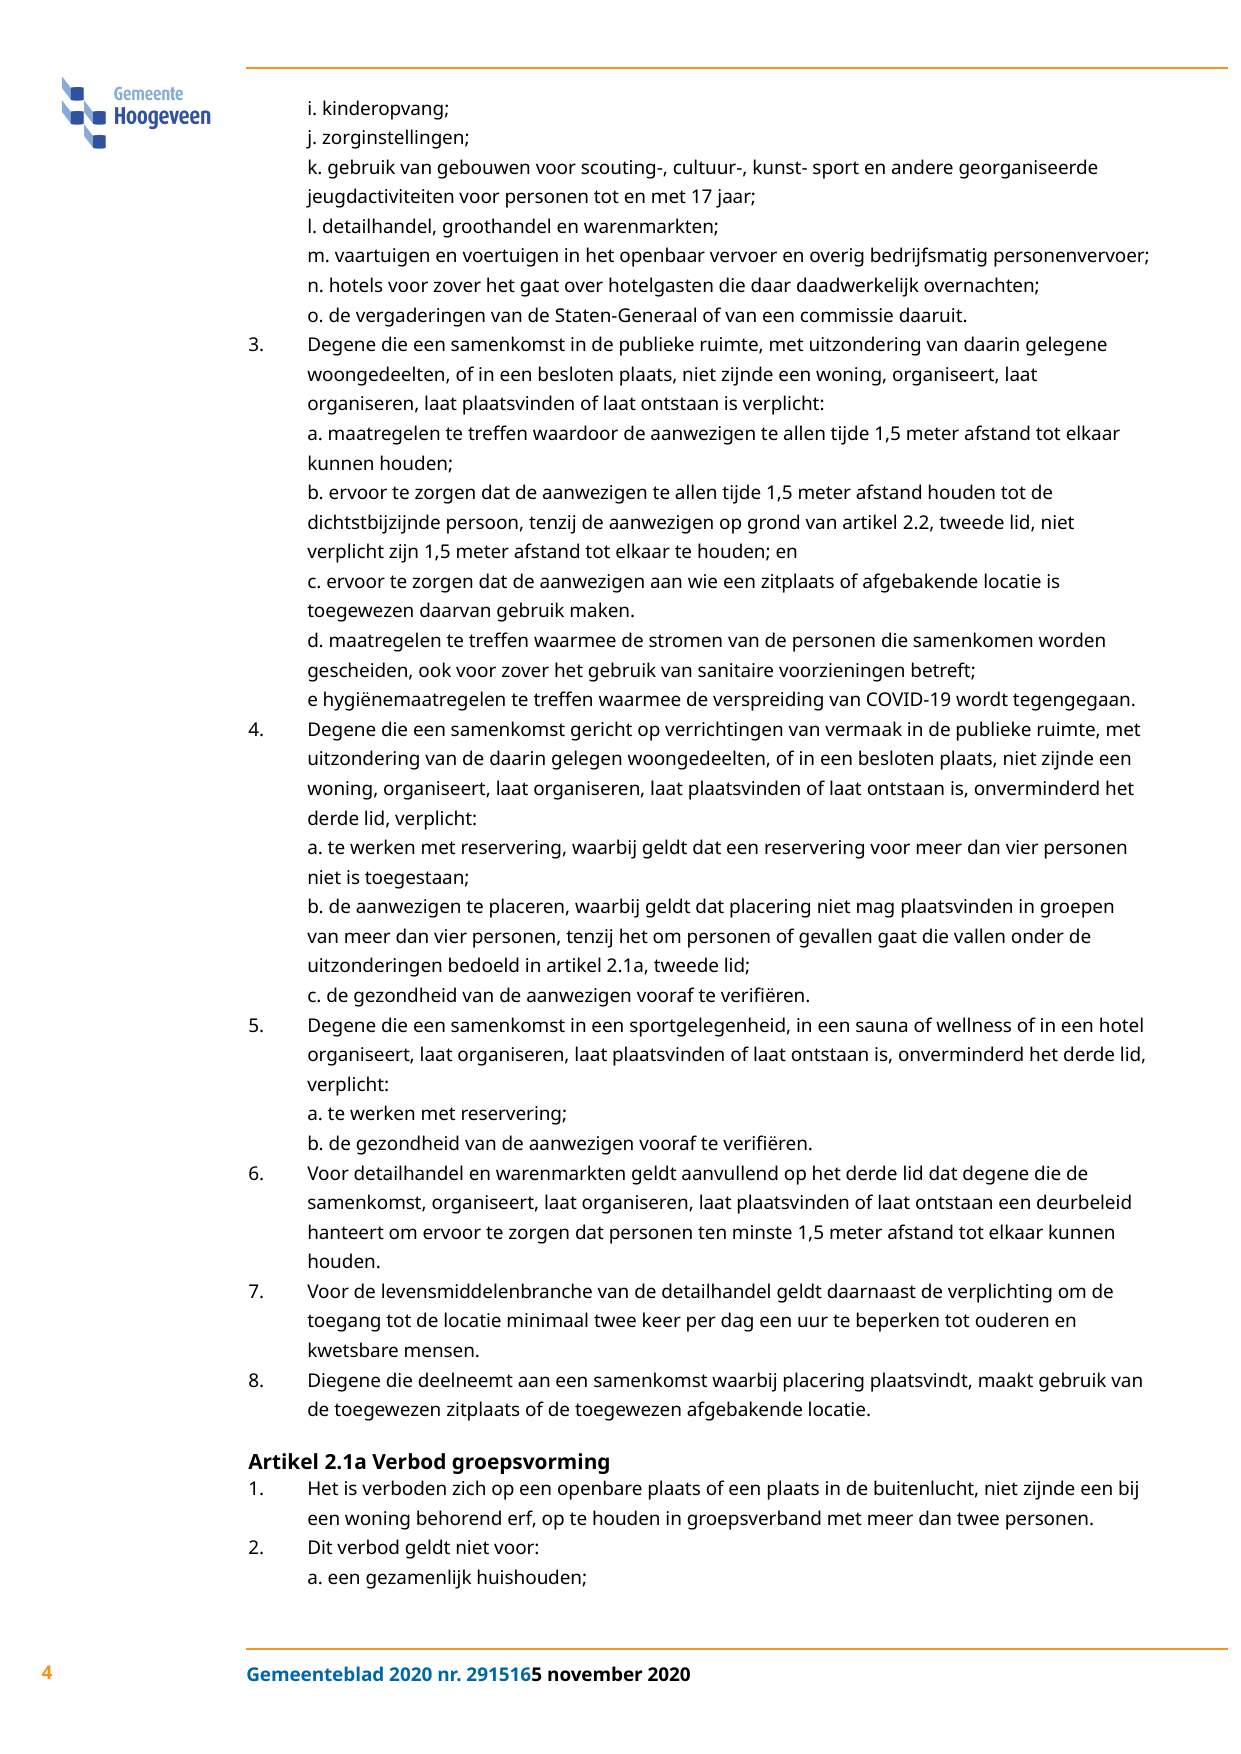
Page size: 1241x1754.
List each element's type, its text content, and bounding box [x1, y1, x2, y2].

list Dit verbod geldt niet voor: [248, 1534, 1152, 1560]
list a. maatregelen te treffen waardoor de aanwezigen te allen tijde 1,5 meter afstand tot elkaar kunnen houden; [248, 420, 1152, 476]
list e hygiënemaatregelen te treffen waarmee de verspreiding van COVID-19 wordt tegengegaan. [248, 686, 1152, 712]
list b. ervoor te zorgen dat de aanwezigen te allen tijde 1,5 meter afstand houden tot de dichtstbijzijnde persoon, tenzij de aanwezigen op grond van artikel 2.2, tweede lid, niet verplicht zijn 1,5 meter afstand tot elkaar te houden; en [248, 479, 1152, 564]
list Degene die een samenkomst in de publieke ruimte, met uitzondering van daarin gelegene woongedeelten, of in een besloten plaats, niet zijnde een woning, organiseert, laat organiseren, laat plaatsvinden of laat ontstaan is verplicht: [248, 331, 1152, 416]
list Voor de levensmiddelenbranche van de detailhandel geldt daarnaast de verplichting om de toegang tot de locatie minimaal twee keer per dag een uur te beperken tot ouderen en kwetsbare mensen. [248, 1278, 1152, 1363]
list m. vaartuigen en voertuigen in het openbaar vervoer en overig bedrijfsmatig personenvervoer; [248, 243, 1152, 268]
list Degene die een samenkomst in een sportgelegenheid, in een sauna of wellness of in een hotel organiseert, laat organiseren, laat plaatsvinden of laat ontstaan is, onverminderd het derde lid, verplicht: [248, 1012, 1152, 1097]
list c. de gezondheid van de aanwezigen vooraf te verifiëren. [248, 982, 1152, 1008]
list b. de aanwezigen te placeren, waarbij geldt dat placering niet mag plaatsvinden in groepen van meer dan vier personen, tenzij het om personen of gevallen gaat die vallen onder de uitzonderingen bedoeld in artikel 2.1a, tweede lid; [248, 893, 1152, 978]
list j. zorginstellingen; [248, 124, 1152, 150]
list n. hotels voor zover het gaat over hotelgasten die daar daadwerkelijk overnachten; [248, 272, 1152, 298]
list c. ervoor te zorgen dat de aanwezigen aan wie een zitplaats of afgebakende locatie is toegewezen daarvan gebruik maken. [248, 568, 1152, 623]
list Degene die een samenkomst gericht op verrichtingen van vermaak in de publieke ruimte, met uitzondering van de daarin gelegen woongedeelten, of in een besloten plaats, niet zijnde een woning, organiseert, laat organiseren, laat plaatsvinden of laat ontstaan is, onverminderd het derde lid, verplicht: [248, 716, 1152, 831]
picture [41, 47, 231, 172]
list i. kinderopvang; [248, 95, 1152, 121]
list Voor detailhandel en warenmarkten geldt aanvullend op het derde lid dat degene die de samenkomst, organiseert, laat organiseren, laat plaatsvinden of laat ontstaan een deurbeleid hanteert om ervoor te zorgen dat personen ten minste 1,5 meter afstand tot elkaar kunnen houden. [248, 1160, 1152, 1274]
list a. te werken met reservering; [248, 1101, 1152, 1126]
list a. een gezamenlijk huishouden; [248, 1564, 1152, 1590]
list k. gebruik van gebouwen voor scouting-, cultuur-, kunst- sport en andere georganiseerde jeugdactiviteiten voor personen tot en met 17 jaar; [248, 154, 1152, 209]
list Diegene die deelneemt aan een samenkomst waarbij placering plaatsvindt, maakt gebruik van de toegewezen zitplaats of de toegewezen afgebakende locatie. [248, 1367, 1152, 1422]
list d. maatregelen te treffen waarmee de stromen van de personen die samenkomen worden gescheiden, ook voor zover het gebruik van sanitaire voorzieningen betreft; [248, 627, 1152, 683]
list l. detailhandel, groothandel en warenmarkten; [248, 213, 1152, 239]
text Artikel 2.1a Verbod groepsvorming [248, 1447, 1152, 1475]
list a. te werken met reservering, waarbij geldt dat een reservering voor meer dan vier personen niet is toegestaan; [248, 834, 1152, 890]
list b. de gezondheid van de aanwezigen vooraf te verifiëren. [248, 1130, 1152, 1156]
list Het is verboden zich op een openbare plaats of een plaats in de buitenlucht, niet zijnde een bij een woning behorend erf, op te houden in groepsverband met meer dan twee personen. [248, 1475, 1152, 1531]
list o. de vergaderingen van de Staten-Generaal of van een commissie daaruit. [248, 302, 1152, 328]
